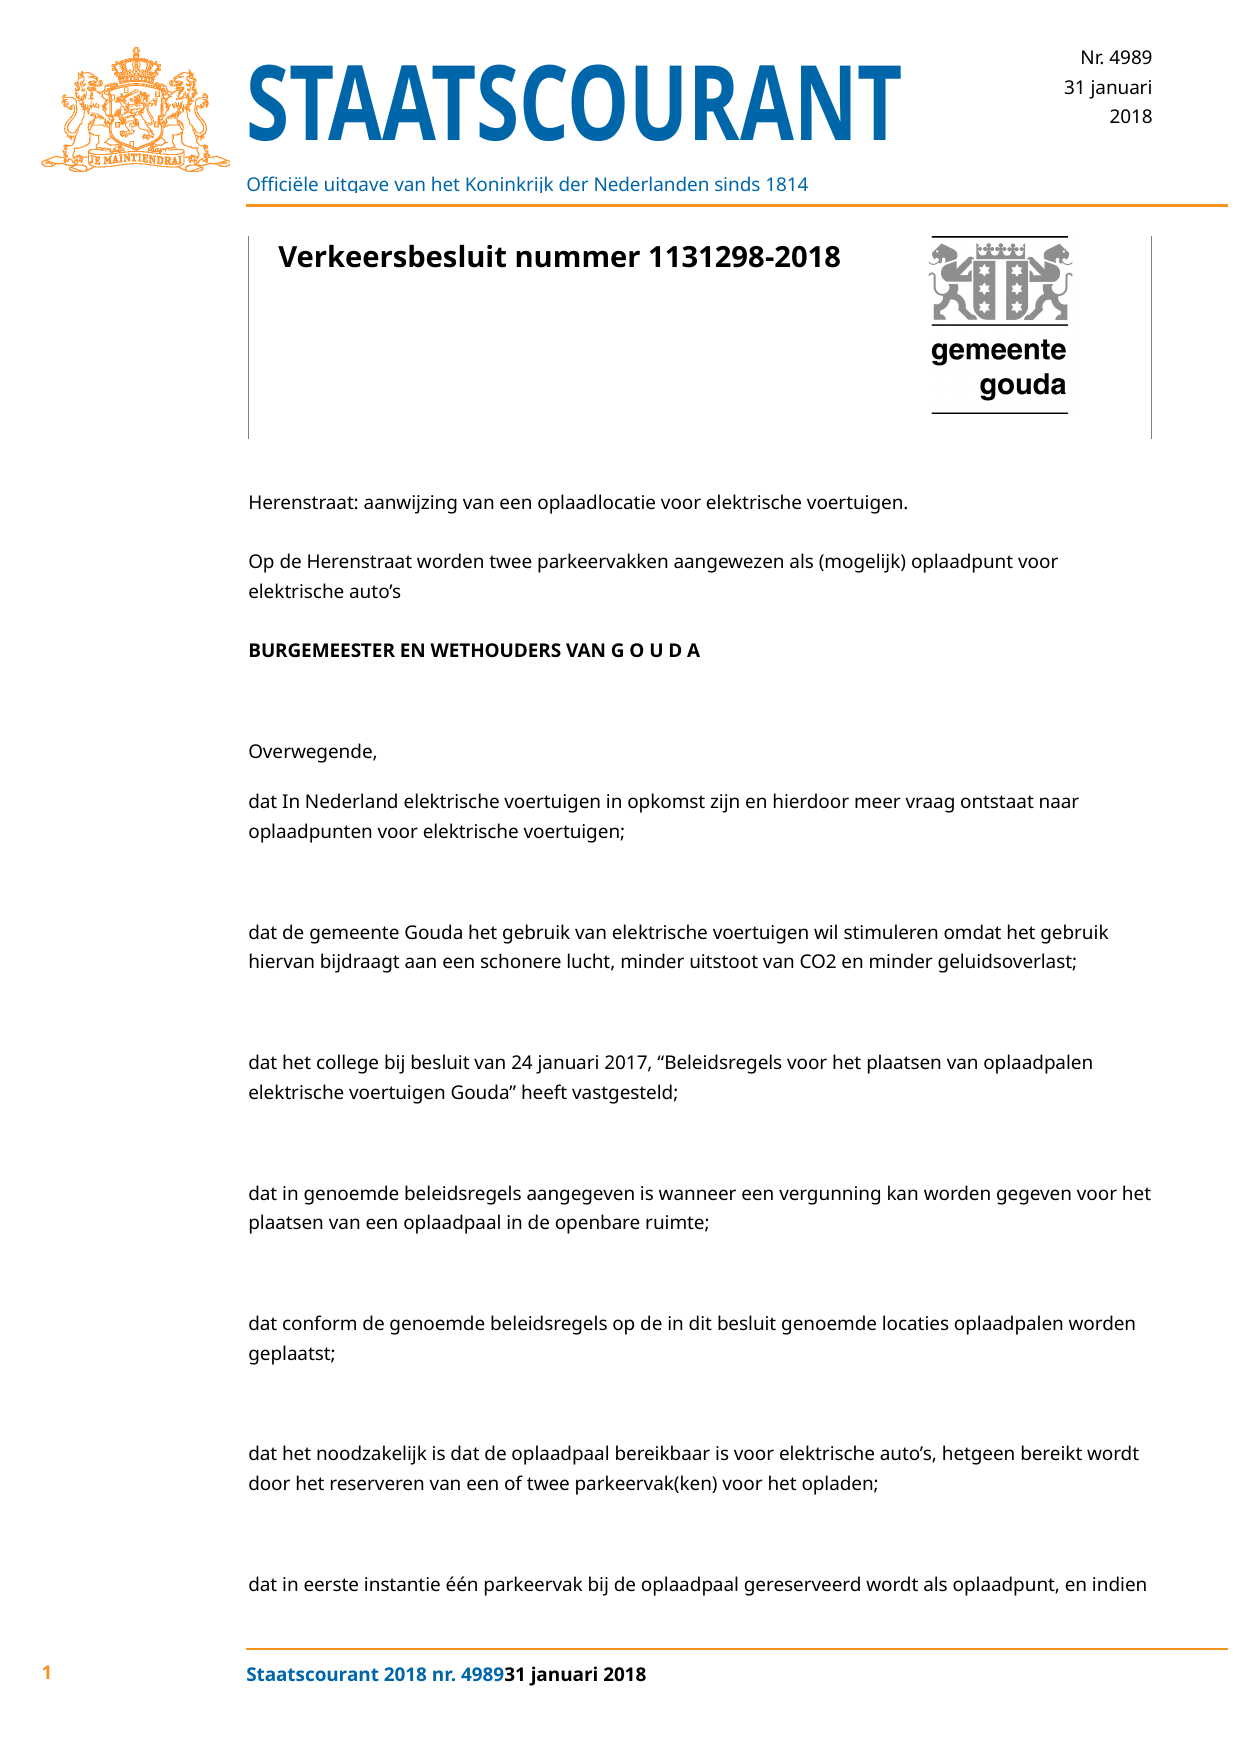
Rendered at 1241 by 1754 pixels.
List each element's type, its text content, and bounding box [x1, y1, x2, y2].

text dat in genoemde beleidsregels aangegeven is wanneer een vergunning kan worden gegeven voor het plaatsen van een oplaadpaal in de openbare ruimte; [248, 1180, 1152, 1235]
text dat conform de genoemde beleidsregels op de in dit besluit genoemde locaties oplaadpalen worden geplaatst; [248, 1310, 1152, 1366]
text dat in eerste instantie één parkeervak bij de oplaadpaal gereserveerd wordt als oplaadpunt, en indien [248, 1571, 1152, 1597]
text BURGEMEESTER EN WETHOUDERS VAN G O U D A [248, 637, 1152, 663]
table_header [850, 414, 1151, 439]
text Herenstraat: aanwijzing van een oplaadlocatie voor elektrische voertuigen. [248, 489, 1152, 515]
table_header Verkeersbesluit nummer 1131298-2018 [249, 236, 850, 439]
picture [928, 236, 1073, 414]
text Op de Herenstraat worden twee parkeervakken aangewezen als (mogelijk) oplaadpunt voor elektrische auto’s [248, 548, 1152, 604]
text Overwegende, [248, 738, 1152, 764]
table_header [850, 236, 928, 413]
text dat In Nederland elektrische voertuigen in opkomst zijn en hierdoor meer vraag ontstaat naar oplaadpunten voor elektrische voertuigen; [248, 788, 1152, 844]
table_header [1073, 236, 1151, 413]
text dat het noodzakelijk is dat de oplaadpaal bereikbaar is voor elektrische auto’s, hetgeen bereikt wordt door het reserveren van een of twee parkeervak(ken) voor het opladen; [248, 1441, 1152, 1496]
text dat de gemeente Gouda het gebruik van elektrische voertuigen wil stimuleren omdat het gebruik hiervan bijdraagt aan een schonere lucht, minder uitstoot van CO2 en minder geluidsoverlast; [248, 919, 1152, 974]
text dat het college bij besluit van 24 januari 2017, “Beleidsregels voor het plaatsen van oplaadpalen elektrische voertuigen Gouda” heeft vastgesteld; [248, 1049, 1152, 1105]
picture [41, 47, 231, 172]
